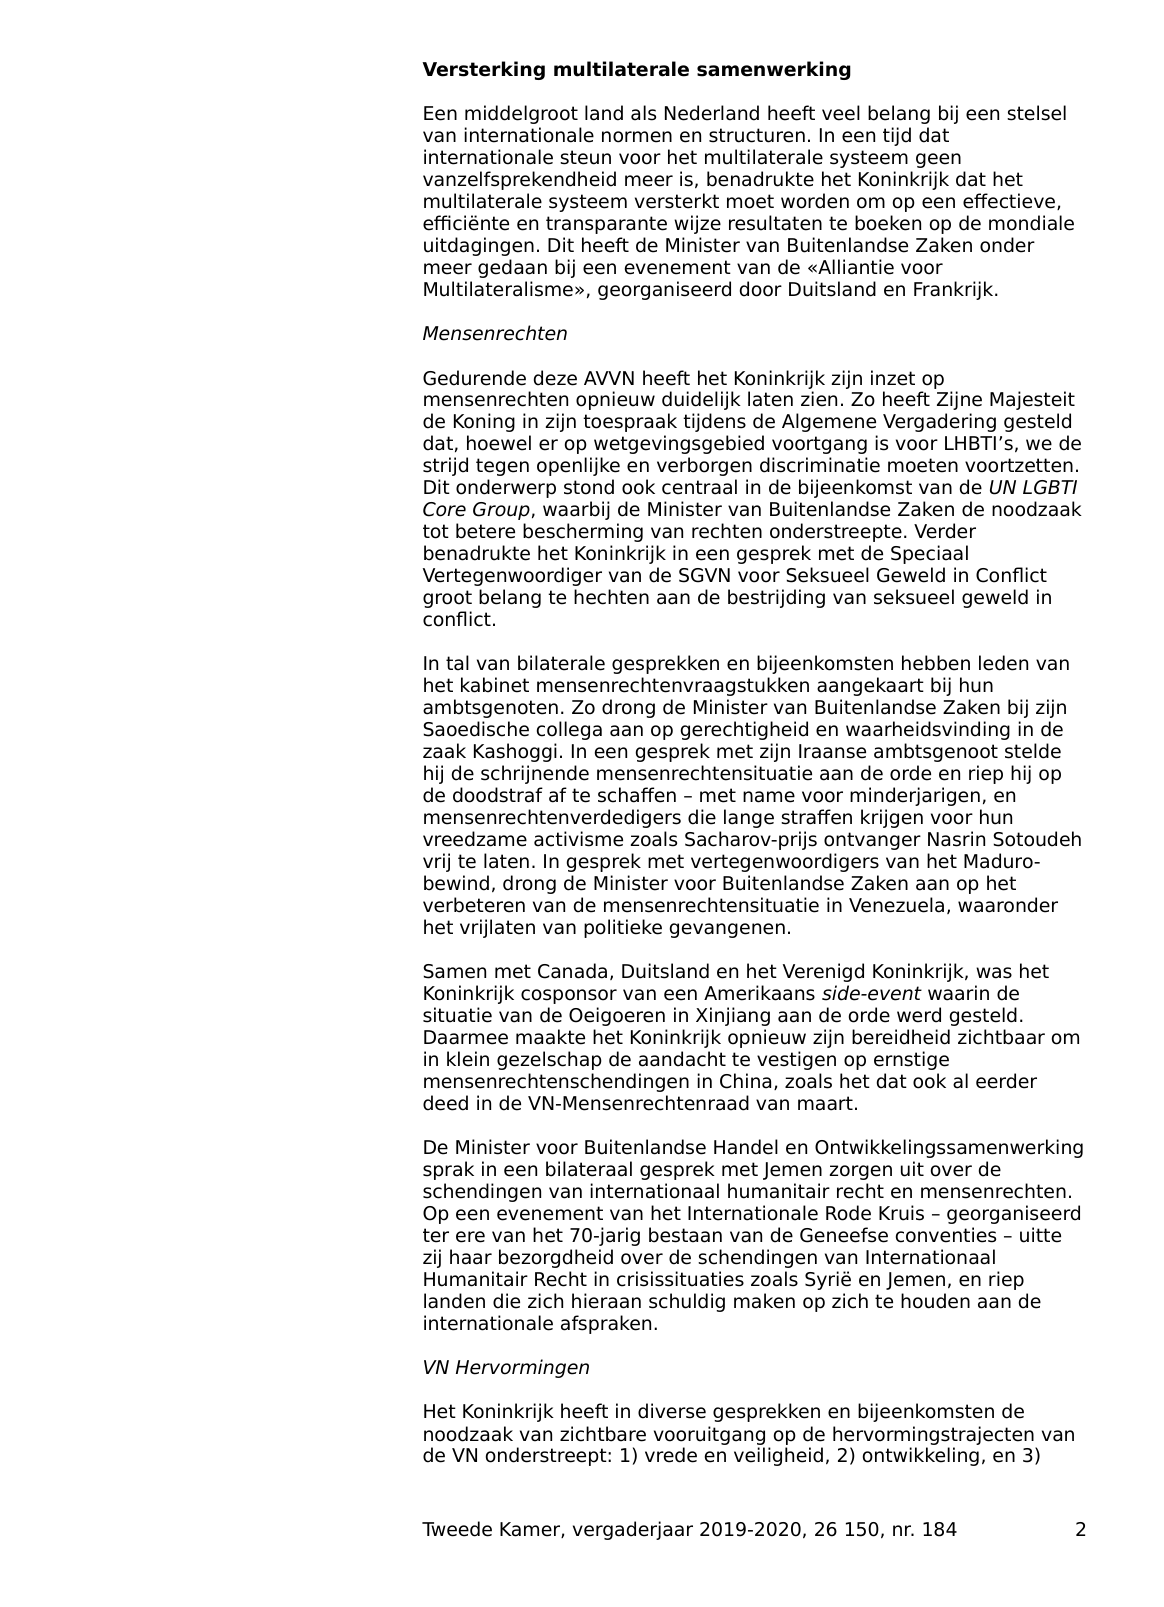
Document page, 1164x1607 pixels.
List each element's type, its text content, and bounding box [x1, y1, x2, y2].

text Samen met Canada, Duitsland en het Verenigd Koninkrijk, was het Koninkrijk cosponsor van een Amerikaans side-event waarin de situatie van de Oeigoeren in Xinjiang aan de orde werd gesteld. Daarmee maakte het Koninkrijk opnieuw zijn bereidheid zichtbaar om in klein gezelschap de aandacht te vestigen op ernstige mensenrechtenschendingen in China, zoals het dat ook al eerder deed in de VN-Mensenrechtenraad van maart. [422, 961, 1087, 1115]
text Het Koninkrijk heeft in diverse gesprekken en bijeenkomsten de noodzaak van zichtbare vooruitgang op de hervormingstrajecten van de VN onderstreept: 1) vrede en veiligheid, 2) ontwikkeling, en 3) [422, 1401, 1087, 1467]
text De Minister voor Buitenlandse Handel en Ontwikkelingssamenwerking sprak in een bilateraal gesprek met Jemen zorgen uit over de schendingen van internationaal humanitair recht en mensenrechten. Op een evenement van het Internationale Rode Kruis – georganiseerd ter ere van het 70-jarig bestaan van de Geneefse conventies – uitte zij haar bezorgdheid over de schendingen van Internationaal Humanitair Recht in crisissituaties zoals Syrië en Jemen, en riep landen die zich hieraan schuldig maken op zich te houden aan de internationale afspraken. [422, 1137, 1087, 1335]
text Een middelgroot land als Nederland heeft veel belang bij een stelsel van internationale normen en structuren. In een tijd dat internationale steun voor het multilaterale systeem geen vanzelfsprekendheid meer is, benadrukte het Koninkrijk dat het multilaterale systeem versterkt moet worden om op een effectieve, efficiënte en transparante wijze resultaten te boeken op de mondiale uitdagingen. Dit heeft de Minister van Buitenlandse Zaken onder meer gedaan bij een evenement van de «Alliantie voor Multilateralisme», georganiseerd door Duitsland en Frankrijk. [422, 103, 1087, 301]
subtitle Versterking multilaterale samenwerking [422, 59, 1087, 81]
subtitle Mensenrechten [422, 323, 1087, 345]
subtitle VN Hervormingen [422, 1357, 1087, 1379]
text In tal van bilaterale gesprekken en bijeenkomsten hebben leden van het kabinet mensenrechtenvraagstukken aangekaart bij hun ambtsgenoten. Zo drong de Minister van Buitenlandse Zaken bij zijn Saoedische collega aan op gerechtigheid en waarheidsvinding in de zaak Kashoggi. In een gesprek met zijn Iraanse ambtsgenoot stelde hij de schrijnende mensenrechtensituatie aan de orde en riep hij op de doodstraf af te schaffen – met name voor minderjarigen, en mensenrechtenverdedigers die lange straffen krijgen voor hun vreedzame activisme zoals Sacharov-prijs ontvanger Nasrin Sotoudeh vrij te laten. In gesprek met vertegenwoordigers van het Maduro-bewind, drong de Minister voor Buitenlandse Zaken aan op het verbeteren van de mensenrechtensituatie in Venezuela, waaronder het vrijlaten van politieke gevangenen. [422, 653, 1087, 939]
text Gedurende deze AVVN heeft het Koninkrijk zijn inzet op mensenrechten opnieuw duidelijk laten zien. Zo heeft Zijne Majesteit de Koning in zijn toespraak tijdens de Algemene Vergadering gesteld dat, hoewel er op wetgevingsgebied voortgang is voor LHBTI’s, we de strijd tegen openlijke en verborgen discriminatie moeten voortzetten. Dit onderwerp stond ook centraal in de bijeenkomst van de UN LGBTI Core Group, waarbij de Minister van Buitenlandse Zaken de noodzaak tot betere bescherming van rechten onderstreepte. Verder benadrukte het Koninkrijk in een gesprek met de Speciaal Vertegenwoordiger van de SGVN voor Seksueel Geweld in Conflict groot belang te hechten aan de bestrijding van seksueel geweld in conflict. [422, 367, 1087, 631]
